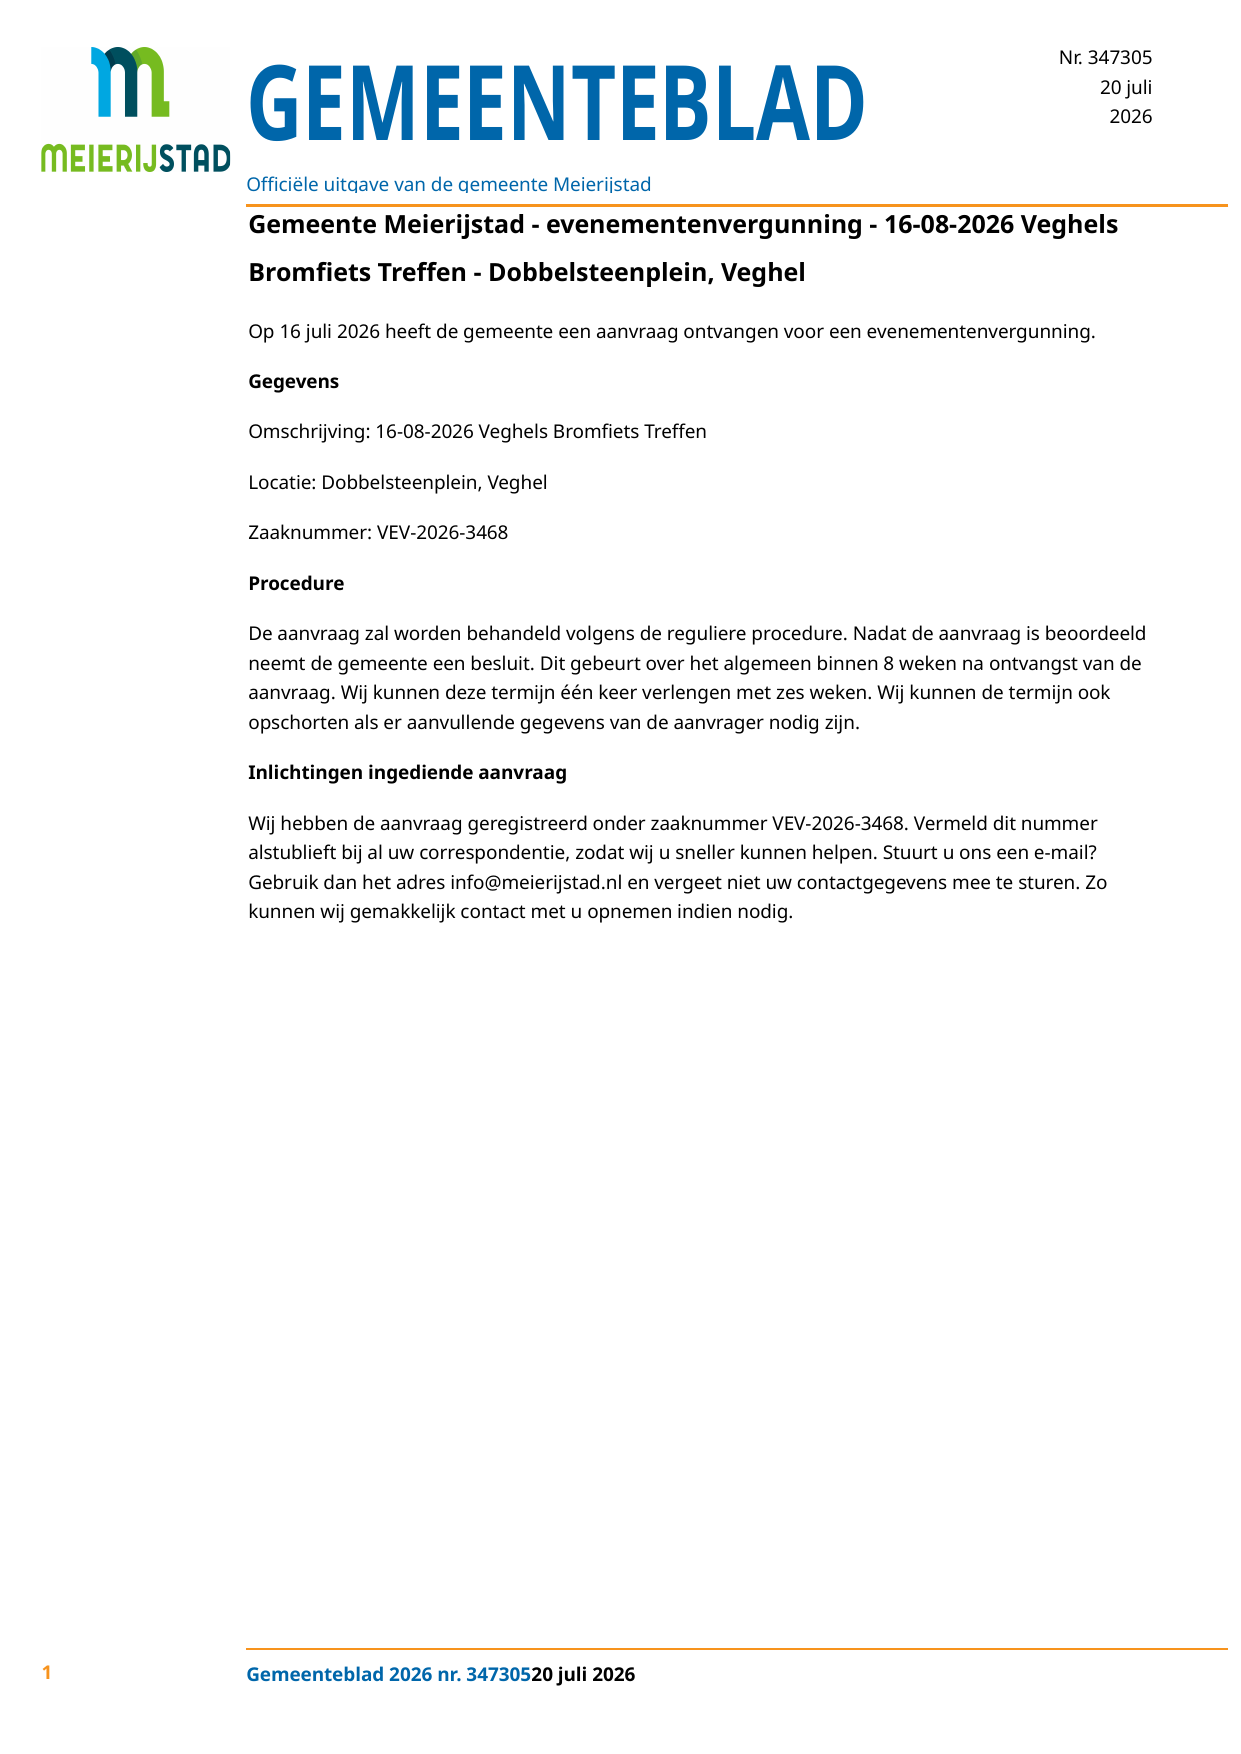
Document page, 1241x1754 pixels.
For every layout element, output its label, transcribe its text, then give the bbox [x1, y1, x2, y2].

text Inlichtingen ingediende aanvraag [248, 759, 1152, 785]
text Procedure [248, 570, 1152, 596]
picture [41, 47, 231, 172]
text Wij hebben de aanvraag geregistreerd onder zaaknummer VEV-2026-3468. Vermeld dit nummer alstublieft bij al uw correspondentie, zodat wij u sneller kunnen helpen. Stuurt u ons een e-mail? Gebruik dan het adres info@meierijstad.nl en vergeet niet uw contactgegevens mee te sturen. Zo kunnen wij gemakkelijk contact met u opnemen indien nodig. [248, 810, 1152, 924]
text Omschrijving: 16-08-2026 Veghels Bromfiets Treffen [248, 419, 1152, 444]
text Op 16 juli 2026 heeft de gemeente een aanvraag ontvangen voor een evenementenvergunning. [248, 318, 1152, 344]
text De aanvraag zal worden behandeld volgens de reguliere procedure. Nadat de aanvraag is beoordeeld neemt de gemeente een besluit. Dit gebeurt over het algemeen binnen 8 weken na ontvangst van de aanvraag. Wij kunnen deze termijn één keer verlengen met zes weken. Wij kunnen de termijn ook opschorten als er aanvullende gegevens van de aanvrager nodig zijn. [248, 620, 1152, 735]
text Gemeente Meierijstad - evenementenvergunning - 16-08-2026 Veghels Bromfiets Treffen - Dobbelsteenplein, Veghel [248, 207, 1152, 288]
text Locatie: Dobbelsteenplein, Veghel [248, 469, 1152, 495]
text Gegevens [248, 368, 1152, 394]
text Zaaknummer: VEV-2026-3468 [248, 519, 1152, 545]
